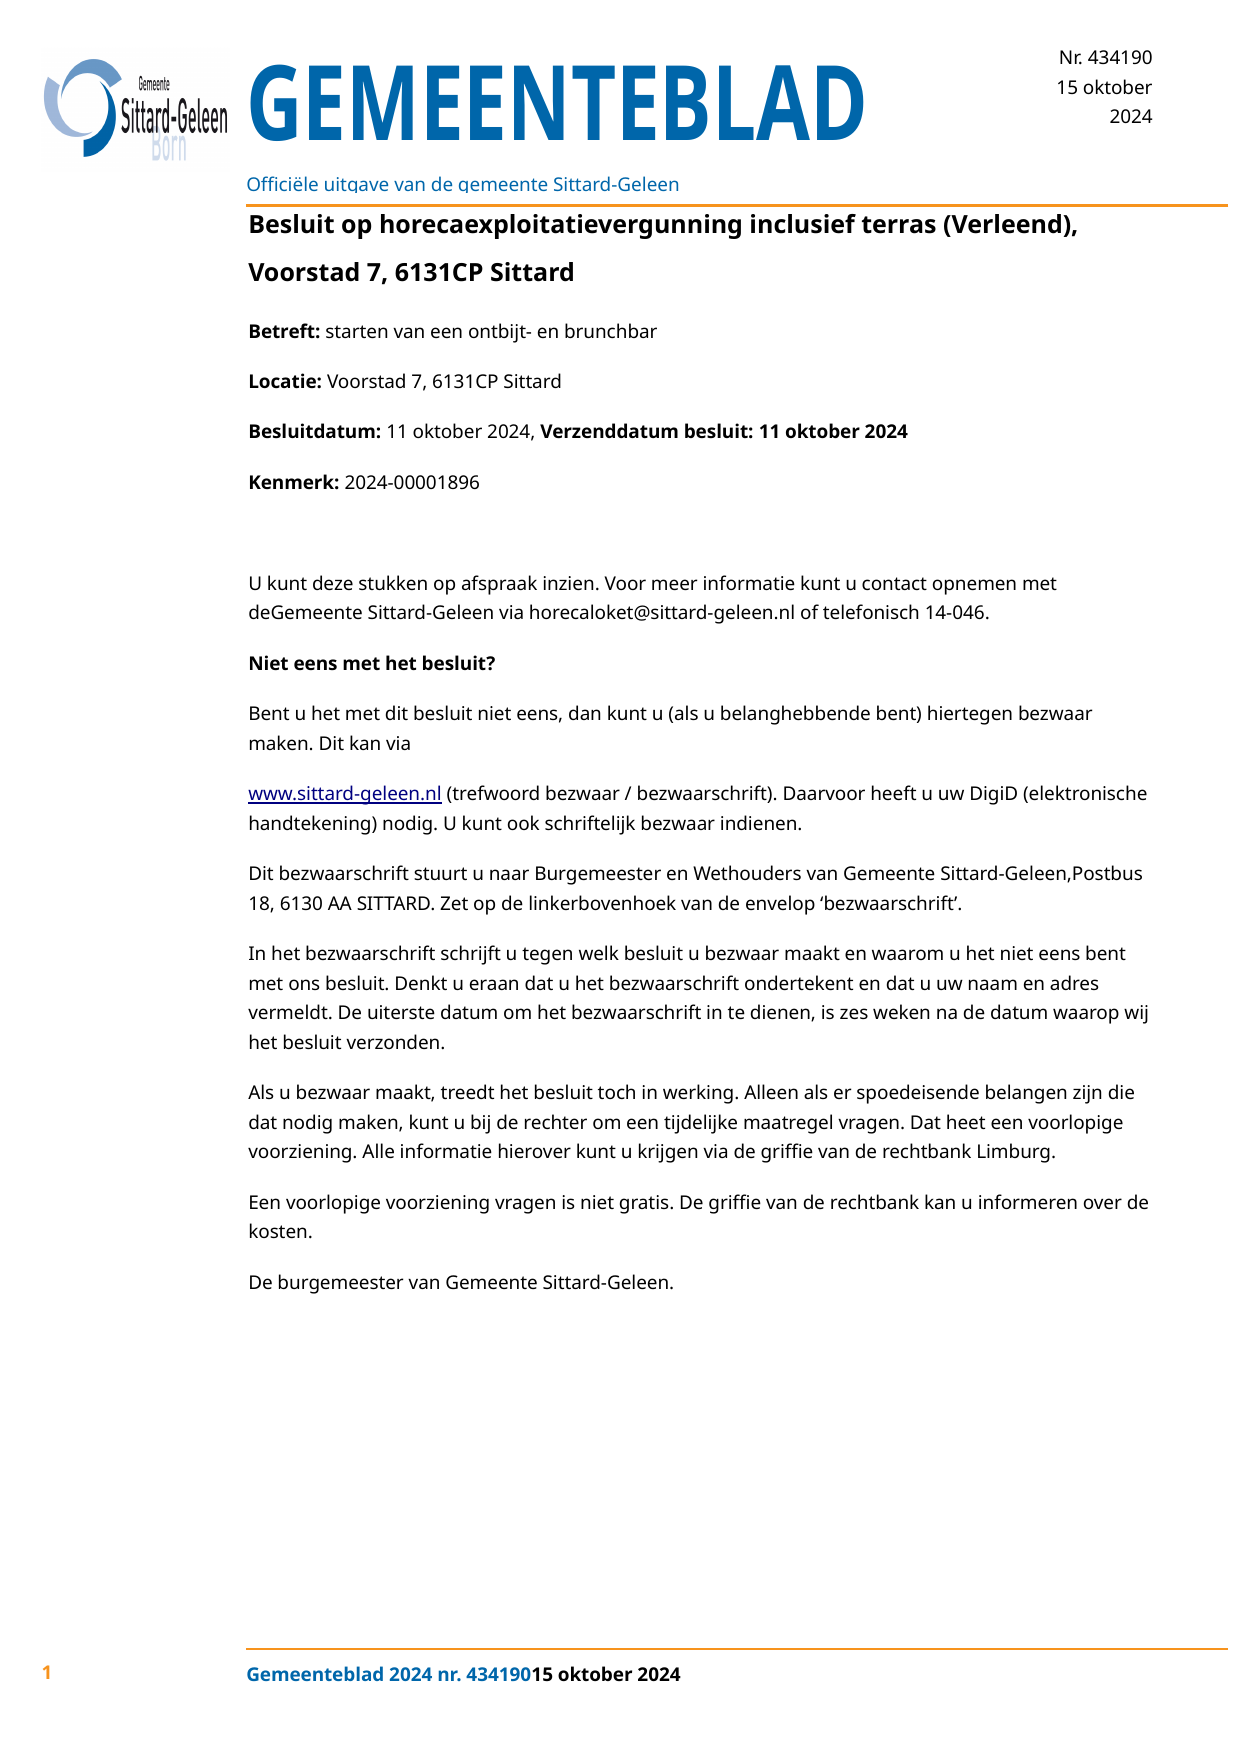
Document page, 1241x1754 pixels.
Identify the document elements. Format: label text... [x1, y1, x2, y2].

text Bent u het met dit besluit niet eens, dan kunt u (als u belanghebbende bent) hiertegen bezwaar maken. Dit kan via [248, 700, 1152, 756]
text De burgemeester van Gemeente Sittard-Geleen. [248, 1269, 1152, 1295]
text In het bezwaarschrift schrijft u tegen welk besluit u bezwaar maakt en waarom u het niet eens bent met ons besluit. Denkt u eraan dat u het bezwaarschrift ondertekent en dat u uw naam en adres vermeldt. De uiterste datum om het bezwaarschrift in te dienen, is zes weken na de datum waarop wij het besluit verzonden. [248, 940, 1152, 1055]
text Locatie: Voorstad 7, 6131CP Sittard [248, 368, 1152, 394]
text Als u bezwaar maakt, treedt het besluit toch in werking. Alleen als er spoedeisende belangen zijn die dat nodig maken, kunt u bij de rechter om een tijdelijke maatregel vragen. Dat heet een voorlopige voorziening. Alle informatie hierover kunt u krijgen via de griffie van de rechtbank Limburg. [248, 1079, 1152, 1164]
text Besluit op horecaexploitatievergunning inclusief terras (Verleend), Voorstad 7, 6131CP Sittard [248, 207, 1152, 288]
text Besluitdatum: 11 oktober 2024, Verzenddatum besluit: 11 oktober 2024 [248, 419, 1152, 444]
picture [41, 47, 231, 172]
text Een voorlopige voorziening vragen is niet gratis. De griffie van de rechtbank kan u informeren over de kosten. [248, 1189, 1152, 1244]
text Betreft: starten van een ontbijt- en brunchbar [248, 318, 1152, 344]
text Niet eens met het besluit? [248, 650, 1152, 676]
text U kunt deze stukken op afspraak inzien. Voor meer informatie kunt u contact opnemen met deGemeente Sittard-Geleen via horecaloket@sittard-geleen.nl of telefonisch 14-046. [248, 570, 1152, 625]
text Kenmerk: 2024-00001896 [248, 469, 1152, 495]
text www.sittard-geleen.nl (trefwoord bezwaar / bezwaarschrift). Daarvoor heeft u uw DigiD (elektronische handtekening) nodig. U kunt ook schriftelijk bezwaar indienen. [248, 780, 1152, 836]
text Dit bezwaarschrift stuurt u naar Burgemeester en Wethouders van Gemeente Sittard-Geleen,Postbus 18, 6130 AA SITTARD. Zet op de linkerbovenhoek van de envelop ‘bezwaarschrift’. [248, 860, 1152, 916]
